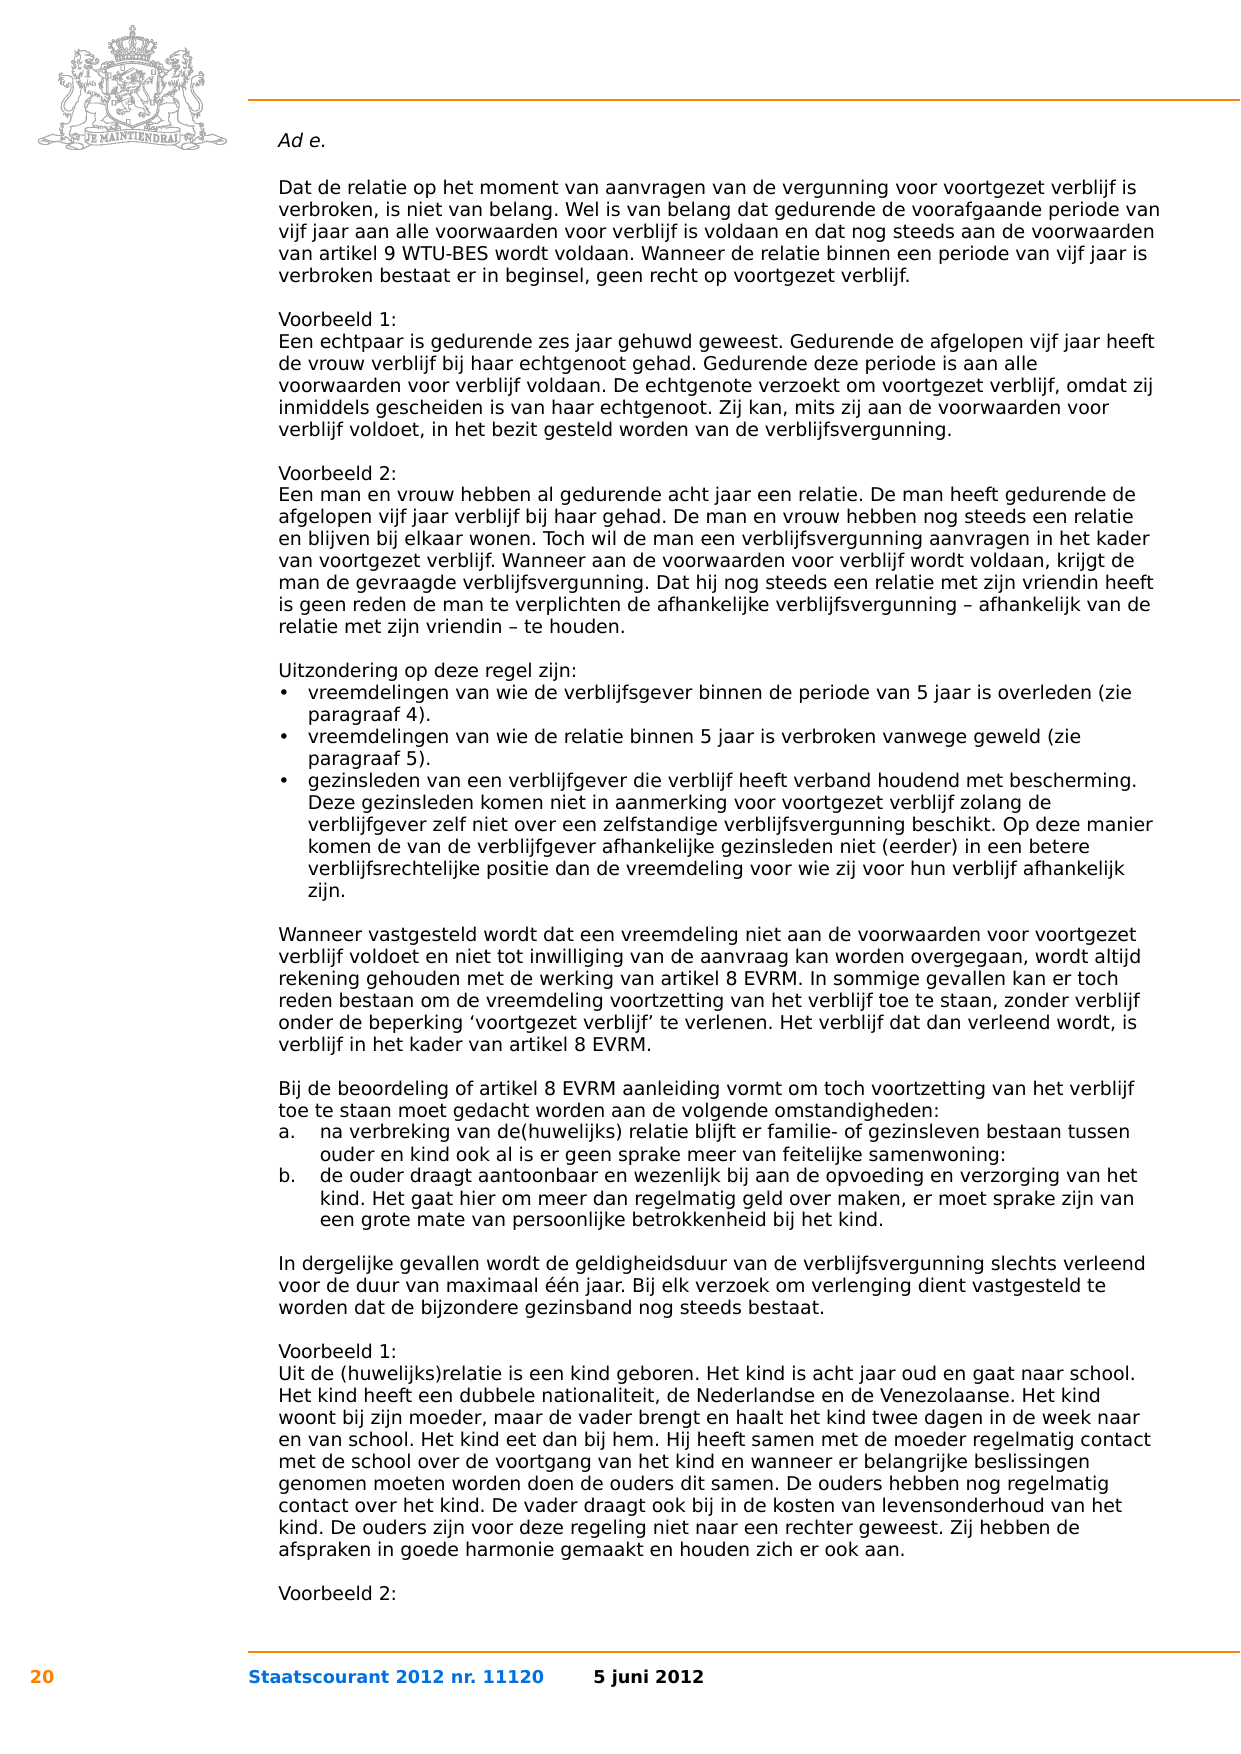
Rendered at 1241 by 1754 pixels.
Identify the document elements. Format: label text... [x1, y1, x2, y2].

text Uitzondering op deze regel zijn: [278, 660, 1163, 682]
text Voorbeeld 1: [278, 1341, 1163, 1363]
text b. de ouder draagt aantoonbaar en wezenlijk bij aan de opvoeding en verzorging van het kind. Het gaat hier om meer dan regelmatig geld over maken, er moet sprake zijn van een grote mate van persoonlijke betrokkenheid bij het kind. [278, 1165, 1163, 1231]
text Wanneer vastgesteld wordt dat een vreemdeling niet aan de voorwaarden voor voortgezet verblijf voldoet en niet tot inwilliging van de aanvraag kan worden overgegaan, wordt altijd rekening gehouden met de werking van artikel 8 EVRM. In sommige gevallen kan er toch reden bestaan om de vreemdeling voortzetting van het verblijf toe te staan, zonder verblijf onder de beperking ‘voortgezet verblijf’ te verlenen. Het verblijf dat dan verleend wordt, is verblijf in het kader van artikel 8 EVRM. [278, 924, 1163, 1056]
picture [38, 25, 227, 150]
text Voorbeeld 1: [278, 309, 1163, 331]
text Bij de beoordeling of artikel 8 EVRM aanleiding vormt om toch voortzetting van het verblijf toe te staan moet gedacht worden aan de volgende omstandigheden: [278, 1077, 1163, 1121]
text • vreemdelingen van wie de verblijfsgever binnen de periode van 5 jaar is overleden (zie paragraaf 4). [278, 682, 1163, 726]
text Voorbeeld 2: [278, 462, 1163, 484]
text Een man en vrouw hebben al gedurende acht jaar een relatie. De man heeft gedurende de afgelopen vijf jaar verblijf bij haar gehad. De man en vrouw hebben nog steeds een relatie en blijven bij elkaar wonen. Toch wil de man een verblijfsvergunning aanvragen in het kader van voortgezet verblijf. Wanneer aan de voorwaarden voor verblijf wordt voldaan, krijgt de man de gevraagde verblijfsvergunning. Dat hij nog steeds een relatie met zijn vriendin heeft is geen reden de man te verplichten de afhankelijke verblijfsvergunning – afhankelijk van de relatie met zijn vriendin – te houden. [278, 484, 1163, 638]
text • vreemdelingen van wie de relatie binnen 5 jaar is verbroken vanwege geweld (zie paragraaf 5). [278, 726, 1163, 770]
text Dat de relatie op het moment van aanvragen van de vergunning voor voortgezet verblijf is verbroken, is niet van belang. Wel is van belang dat gedurende de voorafgaande periode van vijf jaar aan alle voorwaarden voor verblijf is voldaan en dat nog steeds aan de voorwaarden van artikel 9 WTU-BES wordt voldaan. Wanneer de relatie binnen een periode van vijf jaar is verbroken bestaat er in beginsel, geen recht op voortgezet verblijf. [278, 177, 1163, 287]
text Voorbeeld 2: [278, 1583, 1163, 1605]
text a. na verbreking van de(huwelijks) relatie blijft er familie- of gezinsleven bestaan tussen ouder en kind ook al is er geen sprake meer van feitelijke samenwoning: [278, 1121, 1163, 1165]
text • gezinsleden van een verblijfgever die verblijf heeft verband houdend met bescherming. Deze gezinsleden komen niet in aanmerking voor voortgezet verblijf zolang de verblijfgever zelf niet over een zelfstandige verblijfsvergunning beschikt. Op deze manier komen de van de verblijfgever afhankelijke gezinsleden niet (eerder) in een betere verblijfsrechtelijke positie dan de vreemdeling voor wie zij voor hun verblijf afhankelijk zijn. [278, 770, 1163, 902]
text Een echtpaar is gedurende zes jaar gehuwd geweest. Gedurende de afgelopen vijf jaar heeft de vrouw verblijf bij haar echtgenoot gehad. Gedurende deze periode is aan alle voorwaarden voor verblijf voldaan. De echtgenote verzoekt om voortgezet verblijf, omdat zij inmiddels gescheiden is van haar echtgenoot. Zij kan, mits zij aan de voorwaarden voor verblijf voldoet, in het bezit gesteld worden van de verblijfsvergunning. [278, 331, 1163, 441]
subtitle Ad e. [278, 130, 1163, 152]
text In dergelijke gevallen wordt de geldigheidsduur van de verblijfsvergunning slechts verleend voor de duur van maximaal één jaar. Bij elk verzoek om verlenging dient vastgesteld te worden dat de bijzondere gezinsband nog steeds bestaat. [278, 1253, 1163, 1319]
text Uit de (huwelijks)relatie is een kind geboren. Het kind is acht jaar oud en gaat naar school. Het kind heeft een dubbele nationaliteit, de Nederlandse en de Venezolaanse. Het kind woont bij zijn moeder, maar de vader brengt en haalt het kind twee dagen in de week naar en van school. Het kind eet dan bij hem. Hij heeft samen met de moeder regelmatig contact met de school over de voortgang van het kind en wanneer er belangrijke beslissingen genomen moeten worden doen de ouders dit samen. De ouders hebben nog regelmatig contact over het kind. De vader draagt ook bij in de kosten van levensonderhoud van het kind. De ouders zijn voor deze regeling niet naar een rechter geweest. Zij hebben de afspraken in goede harmonie gemaakt en houden zich er ook aan. [278, 1363, 1163, 1561]
